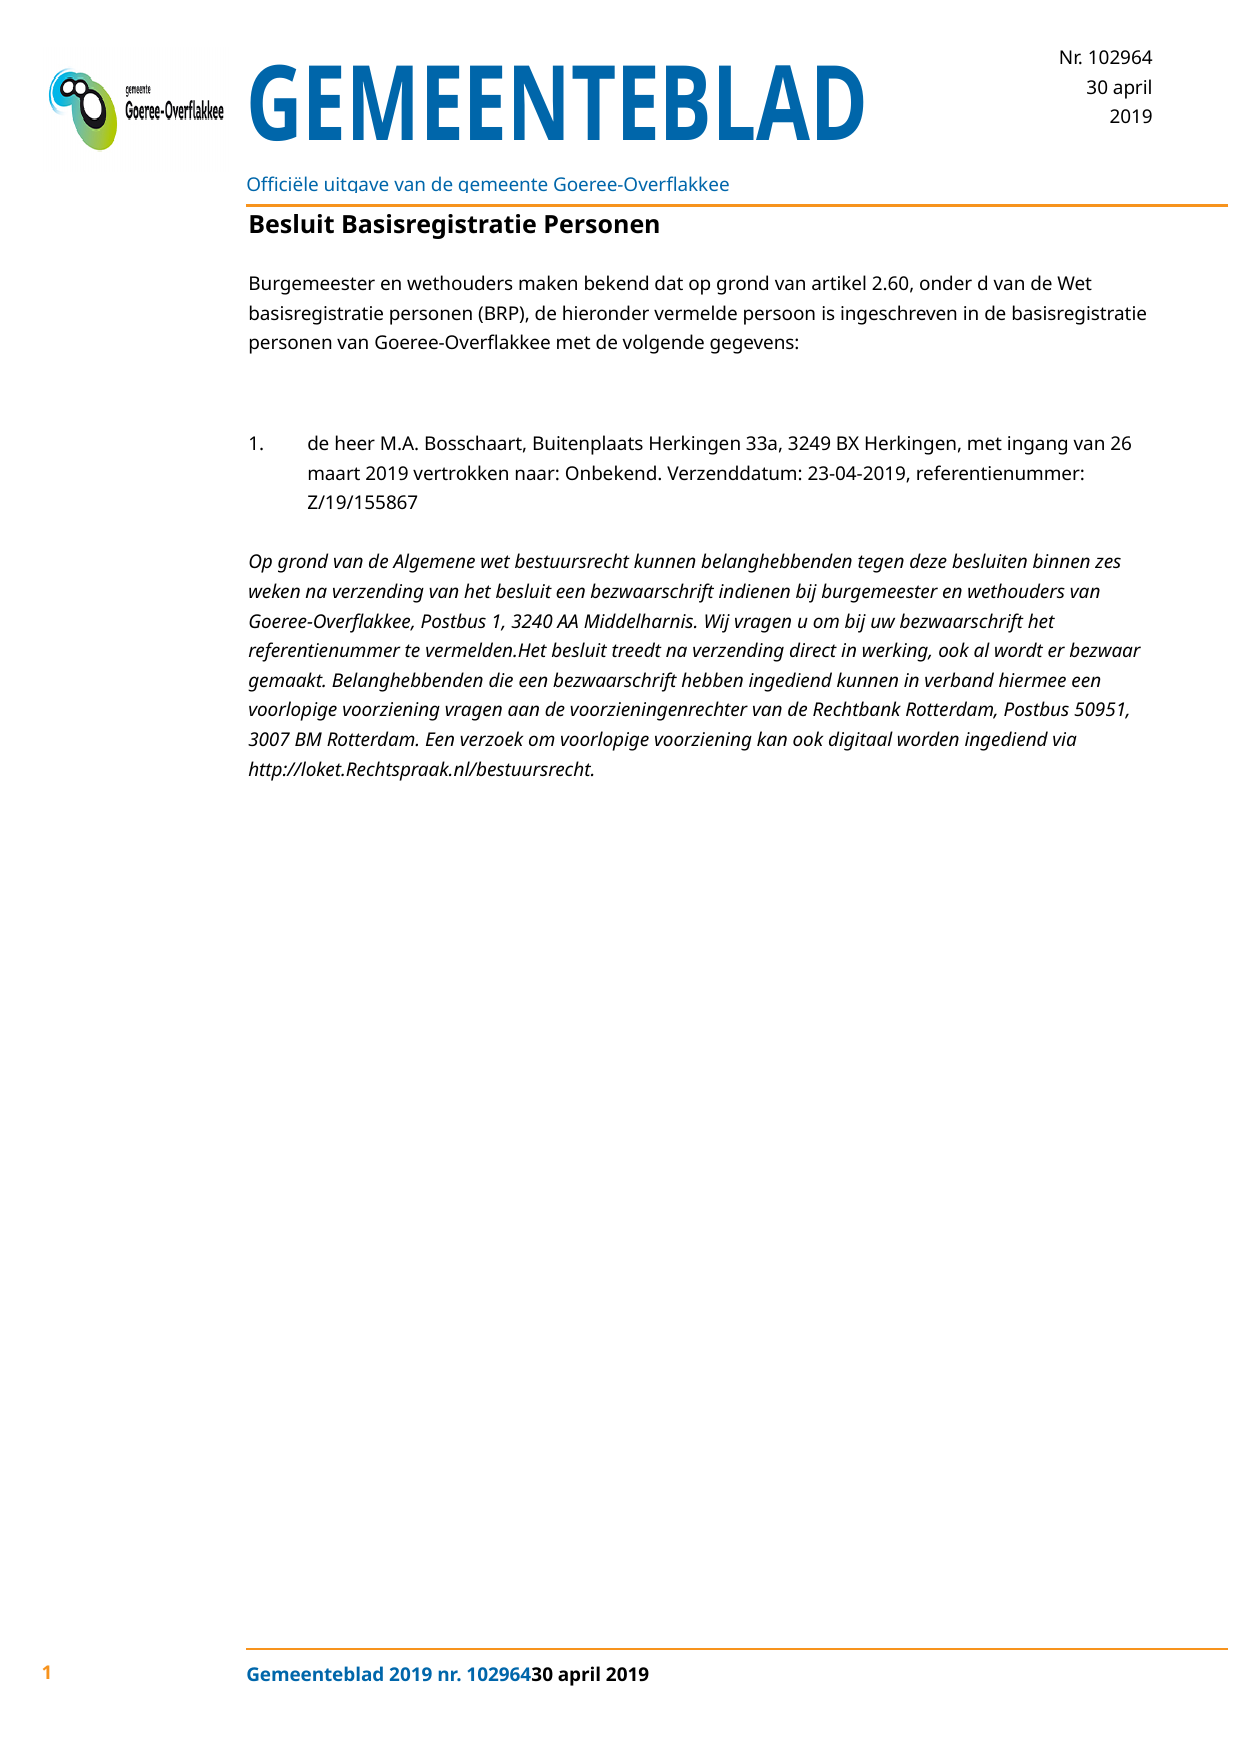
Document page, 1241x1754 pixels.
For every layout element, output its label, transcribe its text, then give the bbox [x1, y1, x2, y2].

text Op grond van de Algemene wet bestuursrecht kunnen belanghebbenden tegen deze besluiten binnen zes weken na verzending van het besluit een bezwaarschrift indienen bij burgemeester en wethouders van Goeree-Overflakkee, Postbus 1, 3240 AA Middelharnis. Wij vragen u om bij uw bezwaarschrift het referentienummer te vermelden.Het besluit treedt na verzending direct in werking, ook al wordt er bezwaar gemaakt. Belanghebbenden die een bezwaarschrift hebben ingediend kunnen in verband hiermee een voorlopige voorziening vragen aan de voorzieningenrechter van de Rechtbank Rotterdam, Postbus 50951, 3007 BM Rotterdam. Een verzoek om voorlopige voorziening kan ook digitaal worden ingediend via http://loket.Rechtspraak.nl/bestuursrecht. [248, 549, 1152, 781]
text Besluit Basisregistratie Personen [248, 207, 1152, 241]
list de heer M.A. Bosschaart, Buitenplaats Herkingen 33a, 3249 BX Herkingen, met ingang van 26 maart 2019 vertrokken naar: Onbekend. Verzenddatum: 23-04-2019, referentienummer: Z/19/155867 [248, 430, 1152, 515]
picture [41, 47, 231, 172]
text Burgemeester en wethouders maken bekend dat op grond van artikel 2.60, onder d van de Wet basisregistratie personen (BRP), de hieronder vermelde persoon is ingeschreven in de basisregistratie personen van Goeree-Overflakkee met de volgende gegevens: [248, 270, 1152, 355]
